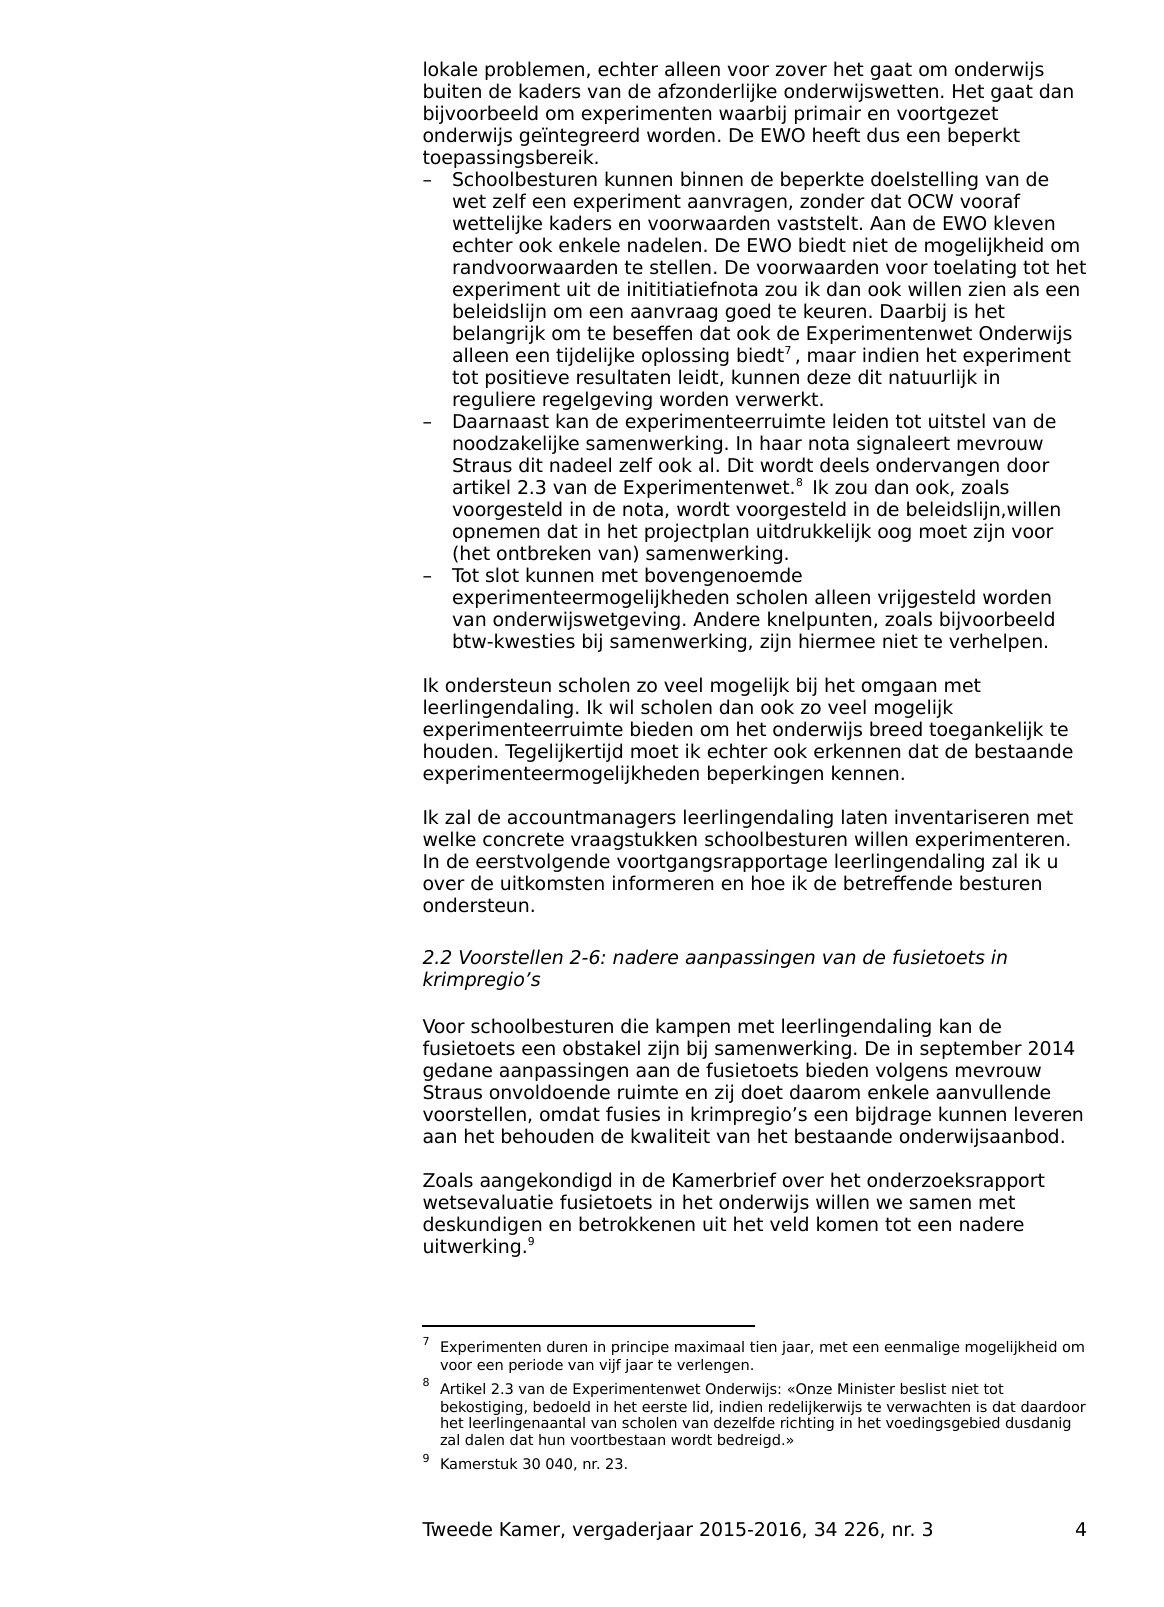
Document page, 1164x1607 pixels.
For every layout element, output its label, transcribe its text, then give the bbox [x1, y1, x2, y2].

text Artikel 2.3 van de Experimentenwet Onderwijs: «Onze Minister beslist niet tot bekostiging, bedoeld in het eerste lid, indien redelijkerwijs te verwachten is dat daardoor het leerlingenaantal van scholen van dezelfde richting in het voedingsgebied dusdanig zal dalen dat hun voortbestaan wordt bedreigd.» [422, 1377, 1087, 1449]
text Ik zal de accountmanagers leerlingendaling laten inventariseren met welke concrete vraagstukken schoolbesturen willen experimenteren. In de eerstvolgende voortgangsrapportage leerlingendaling zal ik u over de uitkomsten informeren en hoe ik de betreffende besturen ondersteun. [422, 807, 1087, 917]
text – Schoolbesturen kunnen binnen de beperkte doelstelling van de wet zelf een experiment aanvragen, zonder dat OCW vooraf wettelijke kaders en voorwaarden vaststelt. Aan de EWO kleven echter ook enkele nadelen. De EWO biedt niet de mogelijkheid om randvoorwaarden te stellen. De voorwaarden voor toelating tot het experiment uit de inititiatiefnota zou ik dan ook willen zien als een beleidslijn om een aanvraag goed te keuren. Daarbij is het belangrijk om te beseffen dat ook de Experimentenwet Onderwijs alleen een tijdelijke oplossing biedt, maar indien het experiment tot positieve resultaten leidt, kunnen deze dit natuurlijk in reguliere regelgeving worden verwerkt. [422, 169, 1087, 411]
text lokale problemen, echter alleen voor zover het gaat om onderwijs buiten de kaders van de afzonderlijke onderwijswetten. Het gaat dan bijvoorbeeld om experimenten waarbij primair en voortgezet onderwijs geïntegreerd worden. De EWO heeft dus een beperkt toepassingsbereik. [422, 59, 1087, 169]
text Zoals aangekondigd in de Kamerbrief over het onderzoeksrapport wetsevaluatie fusietoets in het onderwijs willen we samen met deskundigen en betrokkenen uit het veld komen tot een nadere uitwerking. [422, 1170, 1087, 1258]
text – Daarnaast kan de experimenteerruimte leiden tot uitstel van de noodzakelijke samenwerking. In haar nota signaleert mevrouw Straus dit nadeel zelf ook al. Dit wordt deels ondervangen door artikel 2.3 van de Experimentenwet. Ik zou dan ook, zoals voorgesteld in de nota, wordt voorgesteld in de beleidslijn,willen opnemen dat in het projectplan uitdrukkelijk oog moet zijn voor (het ontbreken van) samenwerking. [422, 411, 1087, 564]
text Voor schoolbesturen die kampen met leerlingendaling kan de fusietoets een obstakel zijn bij samenwerking. De in september 2014 gedane aanpassingen aan de fusietoets bieden volgens mevrouw Straus onvoldoende ruimte en zij doet daarom enkele aanvullende voorstellen, omdat fusies in krimpregio’s een bijdrage kunnen leveren aan het behouden de kwaliteit van het bestaande onderwijsaanbod. [422, 1016, 1087, 1147]
text – Tot slot kunnen met bovengenoemde experimenteermogelijkheden scholen alleen vrijgesteld worden van onderwijswetgeving. Andere knelpunten, zoals bijvoorbeeld btw-kwesties bij samenwerking, zijn hiermee niet te verhelpen. [422, 564, 1087, 652]
text Ik ondersteun scholen zo veel mogelijk bij het omgaan met leerlingendaling. Ik wil scholen dan ook zo veel mogelijk experimenteerruimte bieden om het onderwijs breed toegankelijk te houden. Tegelijkertijd moet ik echter ook erkennen dat de bestaande experimenteermogelijkheden beperkingen kennen. [422, 675, 1087, 784]
text Experimenten duren in principe maximaal tien jaar, met een eenmalige mogelijkheid om voor een periode van vijf jaar te verlengen. [422, 1335, 1087, 1374]
text Kamerstuk 30 040, nr. 23. [422, 1452, 1087, 1474]
subtitle 2.2 Voorstellen 2-6: nadere aanpassingen van de fusietoets in krimpregio’s [422, 947, 1087, 991]
